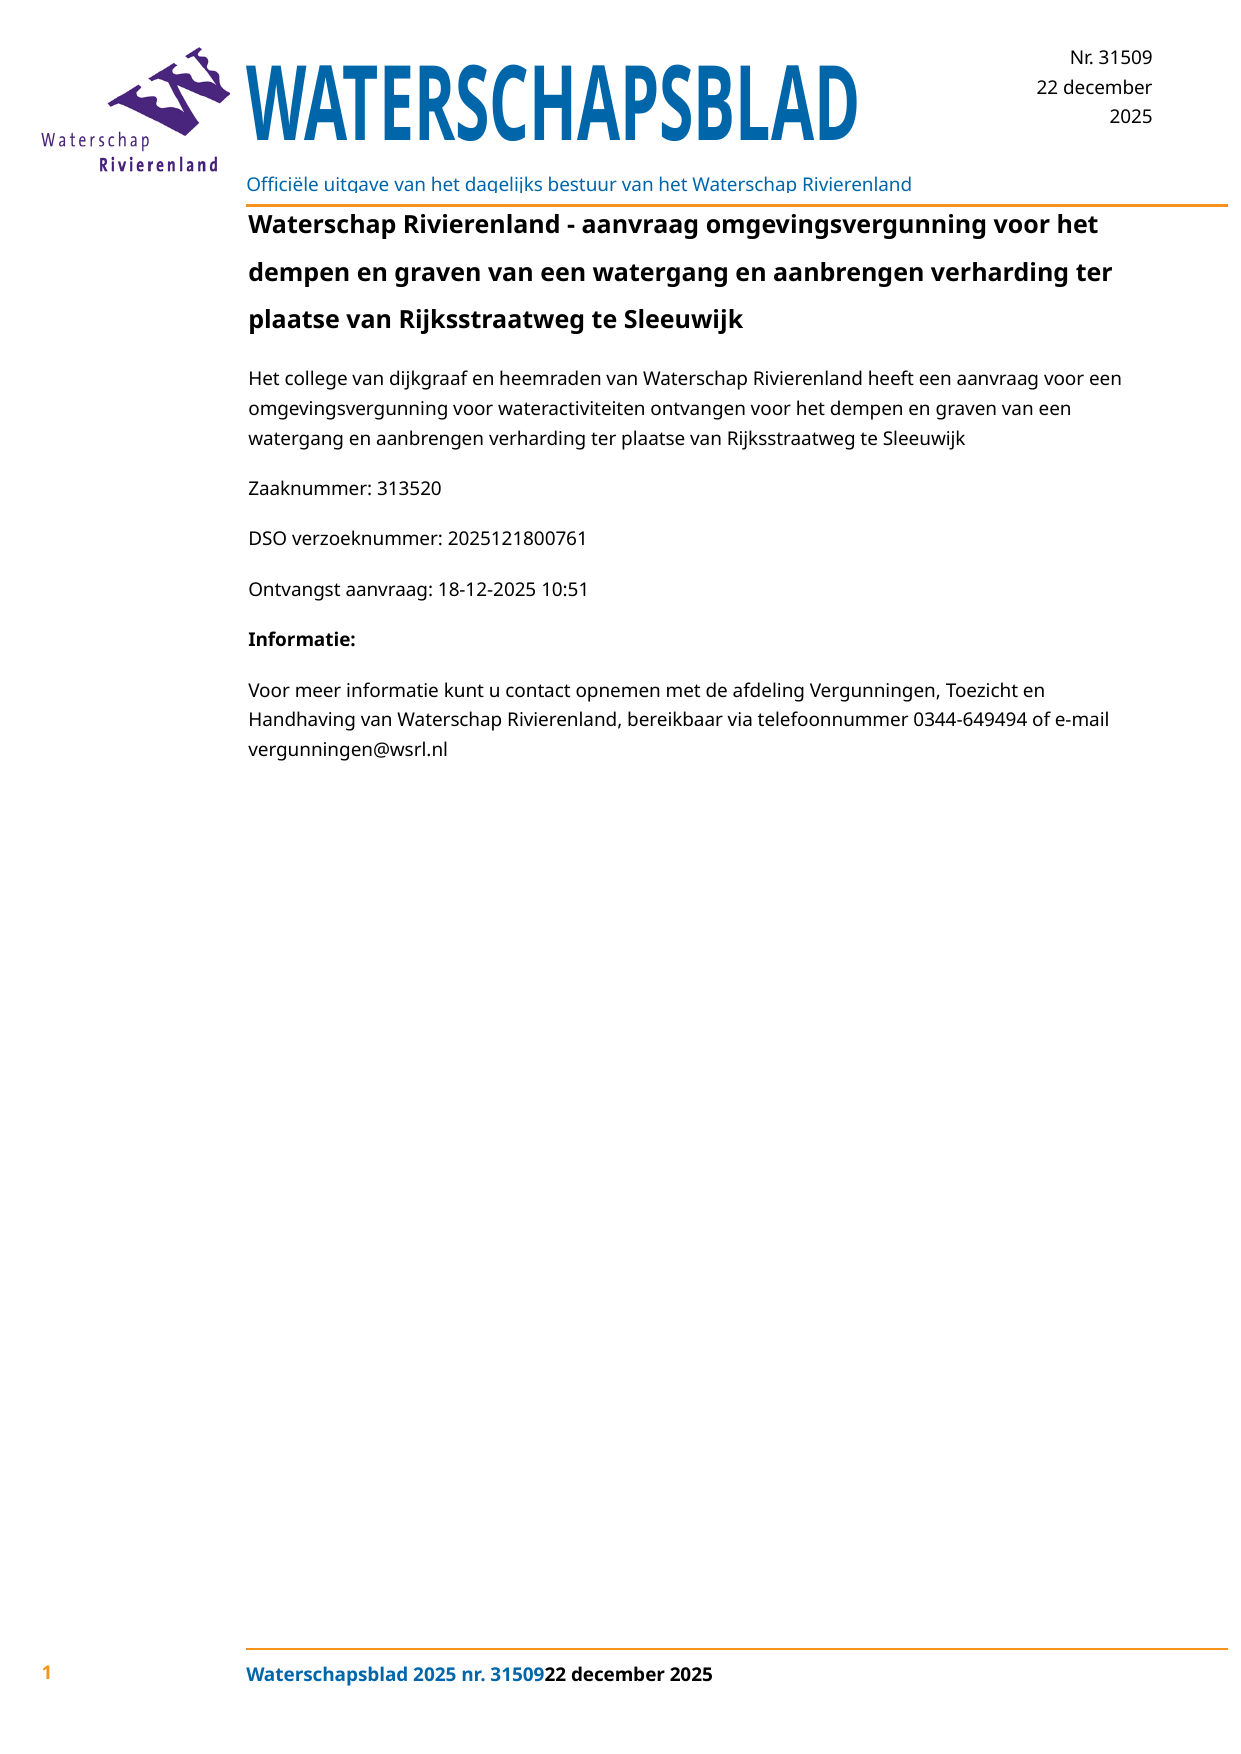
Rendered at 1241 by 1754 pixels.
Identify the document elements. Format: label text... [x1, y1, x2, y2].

text Ontvangst aanvraag: 18-12-2025 10:51 [248, 576, 1152, 602]
text Informatie: [248, 626, 1152, 652]
text DSO verzoeknummer: 2025121800761 [248, 526, 1152, 551]
picture [41, 47, 231, 172]
text Waterschap Rivierenland - aanvraag omgevingsvergunning voor het dempen en graven van een watergang en aanbrengen verharding ter plaatse van Rijksstraatweg te Sleeuwijk [248, 207, 1152, 336]
text Zaaknummer: 313520 [248, 475, 1152, 501]
text Voor meer informatie kunt u contact opnemen met de afdeling Vergunningen, Toezicht en Handhaving van Waterschap Rivierenland, bereikbaar via telefoonnummer 0344-649494 of e-mail vergunningen@wsrl.nl [248, 677, 1152, 762]
text Het college van dijkgraaf en heemraden van Waterschap Rivierenland heeft een aanvraag voor een omgevingsvergunning voor wateractiviteiten ontvangen voor het dempen en graven van een watergang en aanbrengen verharding ter plaatse van Rijksstraatweg te Sleeuwijk [248, 366, 1152, 450]
